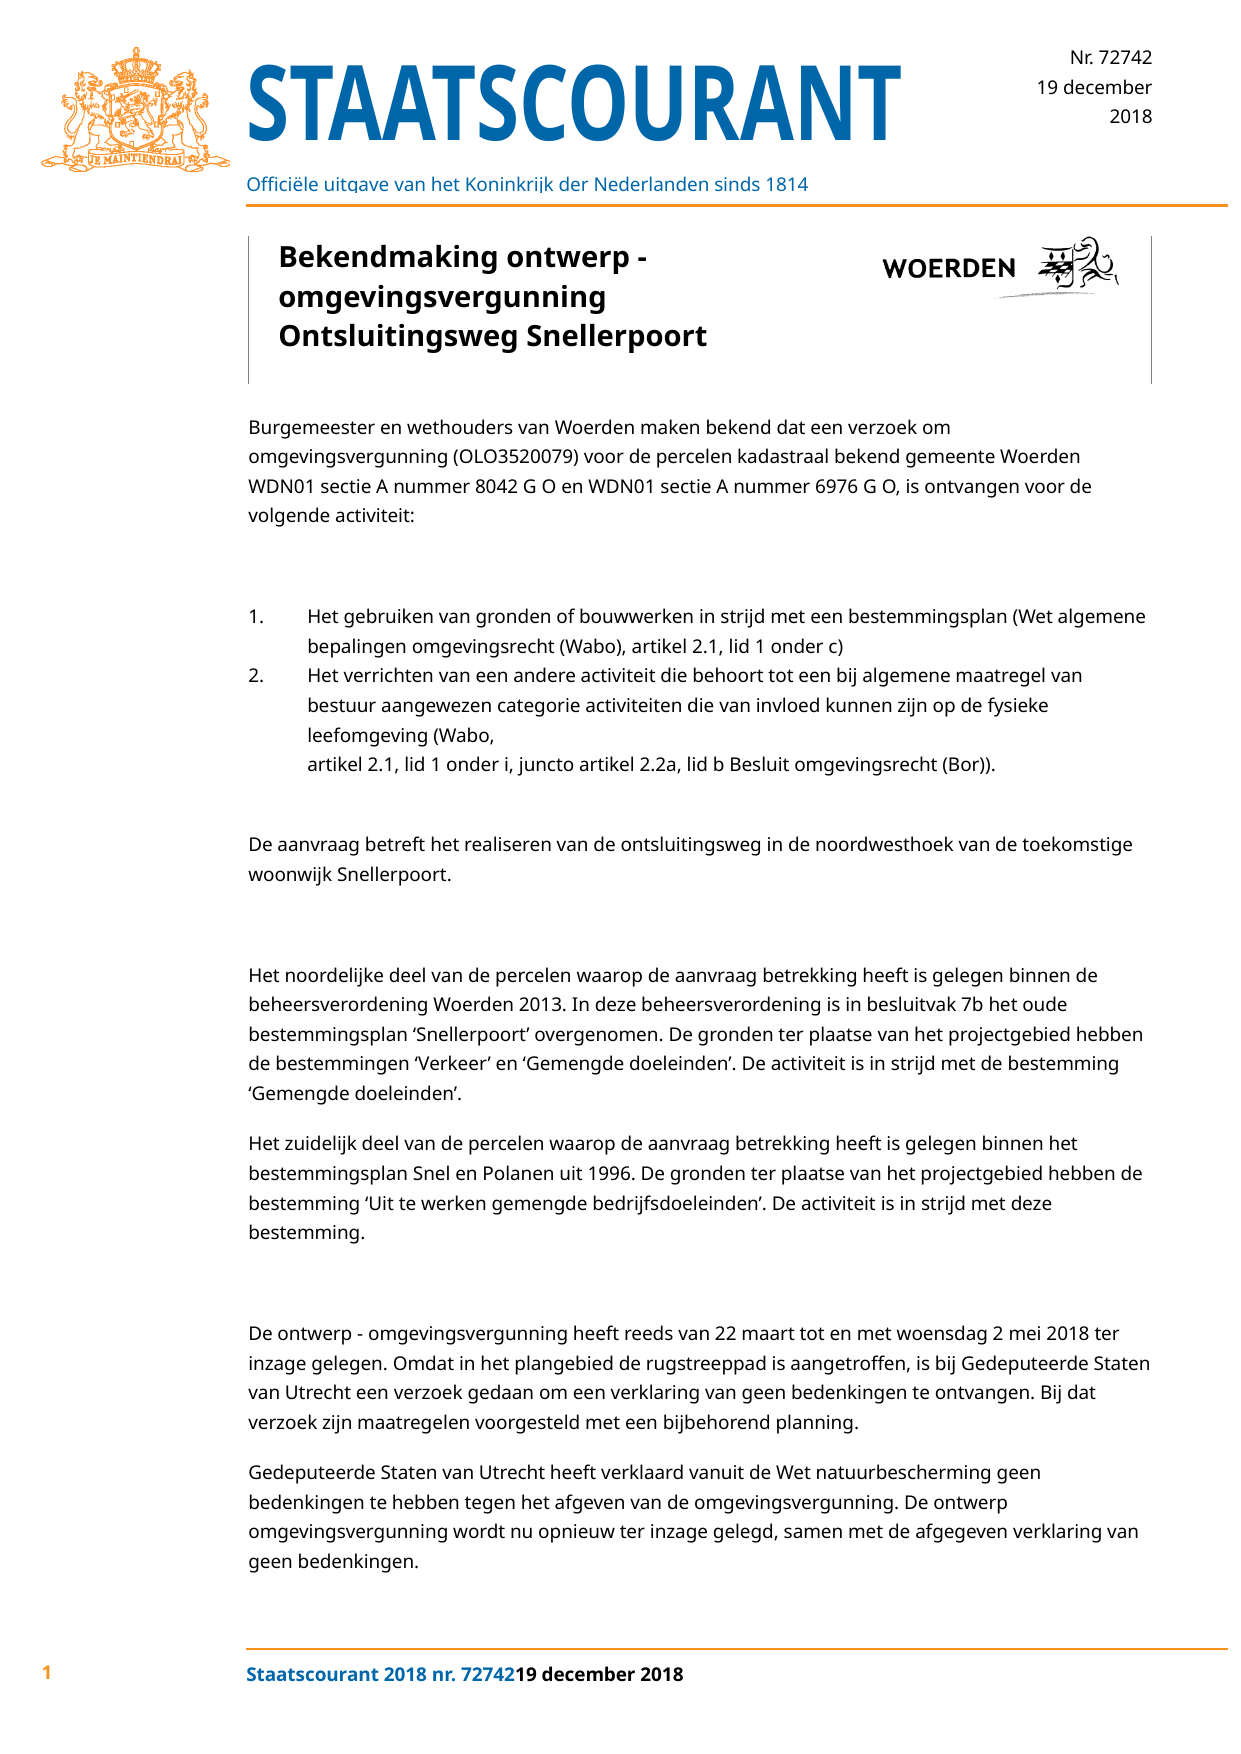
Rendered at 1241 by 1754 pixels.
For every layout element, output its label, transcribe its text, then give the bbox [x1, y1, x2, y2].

text Het zuidelijk deel van de percelen waarop de aanvraag betrekking heeft is gelegen binnen het bestemmingsplan Snel en Polanen uit 1996. De gronden ter plaatse van het projectgebied hebben de bestemming ‘Uit te werken gemengde bedrijfsdoeleinden’. De activiteit is in strijd met deze bestemming. [248, 1131, 1152, 1245]
text De aanvraag betreft het realiseren van de ontsluitingsweg in de noordwesthoek van de toekomstige woonwijk Snellerpoort. [248, 831, 1152, 887]
picture [41, 47, 231, 172]
text Gedeputeerde Staten van Utrecht heeft verklaard vanuit de Wet natuurbescherming geen bedenkingen te hebben tegen het afgeven van de omgevingsvergunning. De ontwerp omgevingsvergunning wordt nu opnieuw ter inzage gelegd, samen met de afgegeven verklaring van geen bedenkingen. [248, 1459, 1152, 1574]
text De ontwerp - omgevingsvergunning heeft reeds van 22 maart tot en met woensdag 2 mei 2018 ter inzage gelegen. Omdat in het plangebied de rugstreeppad is aangetroffen, is bij Gedeputeerde Staten van Utrecht een verzoek gedaan om een verklaring van geen bedenkingen te ontvangen. Bij dat verzoek zijn maatregelen voorgesteld met een bijbehorend planning. [248, 1320, 1152, 1435]
text Het noordelijke deel van de percelen waarop de aanvraag betrekking heeft is gelegen binnen de beheersverordening Woerden 2013. In deze beheersverordening is in besluitvak 7b het oude bestemmingsplan ‘Snellerpoort’ overgenomen. De gronden ter plaatse van het projectgebied hebben de bestemmingen ‘Verkeer’ en ‘Gemengde doeleinden’. De activiteit is in strijd met de bestemming ‘Gemengde doeleinden’. [248, 962, 1152, 1106]
list Het gebruiken van gronden of bouwwerken in strijd met een bestemmingsplan (Wet algemene bepalingen omgevingsrecht (Wabo), artikel 2.1, lid 1 onder c) [248, 603, 1152, 659]
list Het verrichten van een andere activiteit die behoort tot een bij algemene maatregel van bestuur aangewezen categorie activiteiten die van invloed kunnen zijn op de fysieke leefomgeving (Wabo, [248, 663, 1152, 748]
picture [882, 236, 1119, 299]
table_header Bekendmaking ontwerp - omgevingsvergunning Ontsluitingsweg Snellerpoort [249, 236, 850, 384]
list artikel 2.1, lid 1 onder i, juncto artikel 2.2a, lid b Besluit omgevingsrecht (Bor)). [248, 751, 1152, 777]
table_header [850, 236, 1151, 384]
text Burgemeester en wethouders van Woerden maken bekend dat een verzoek om omgevingsvergunning (OLO3520079) voor de percelen kadastraal bekend gemeente Woerden WDN01 sectie A nummer 8042 G O en WDN01 sectie A nummer 6976 G O, is ontvangen voor de volgende activiteit: [248, 414, 1152, 528]
